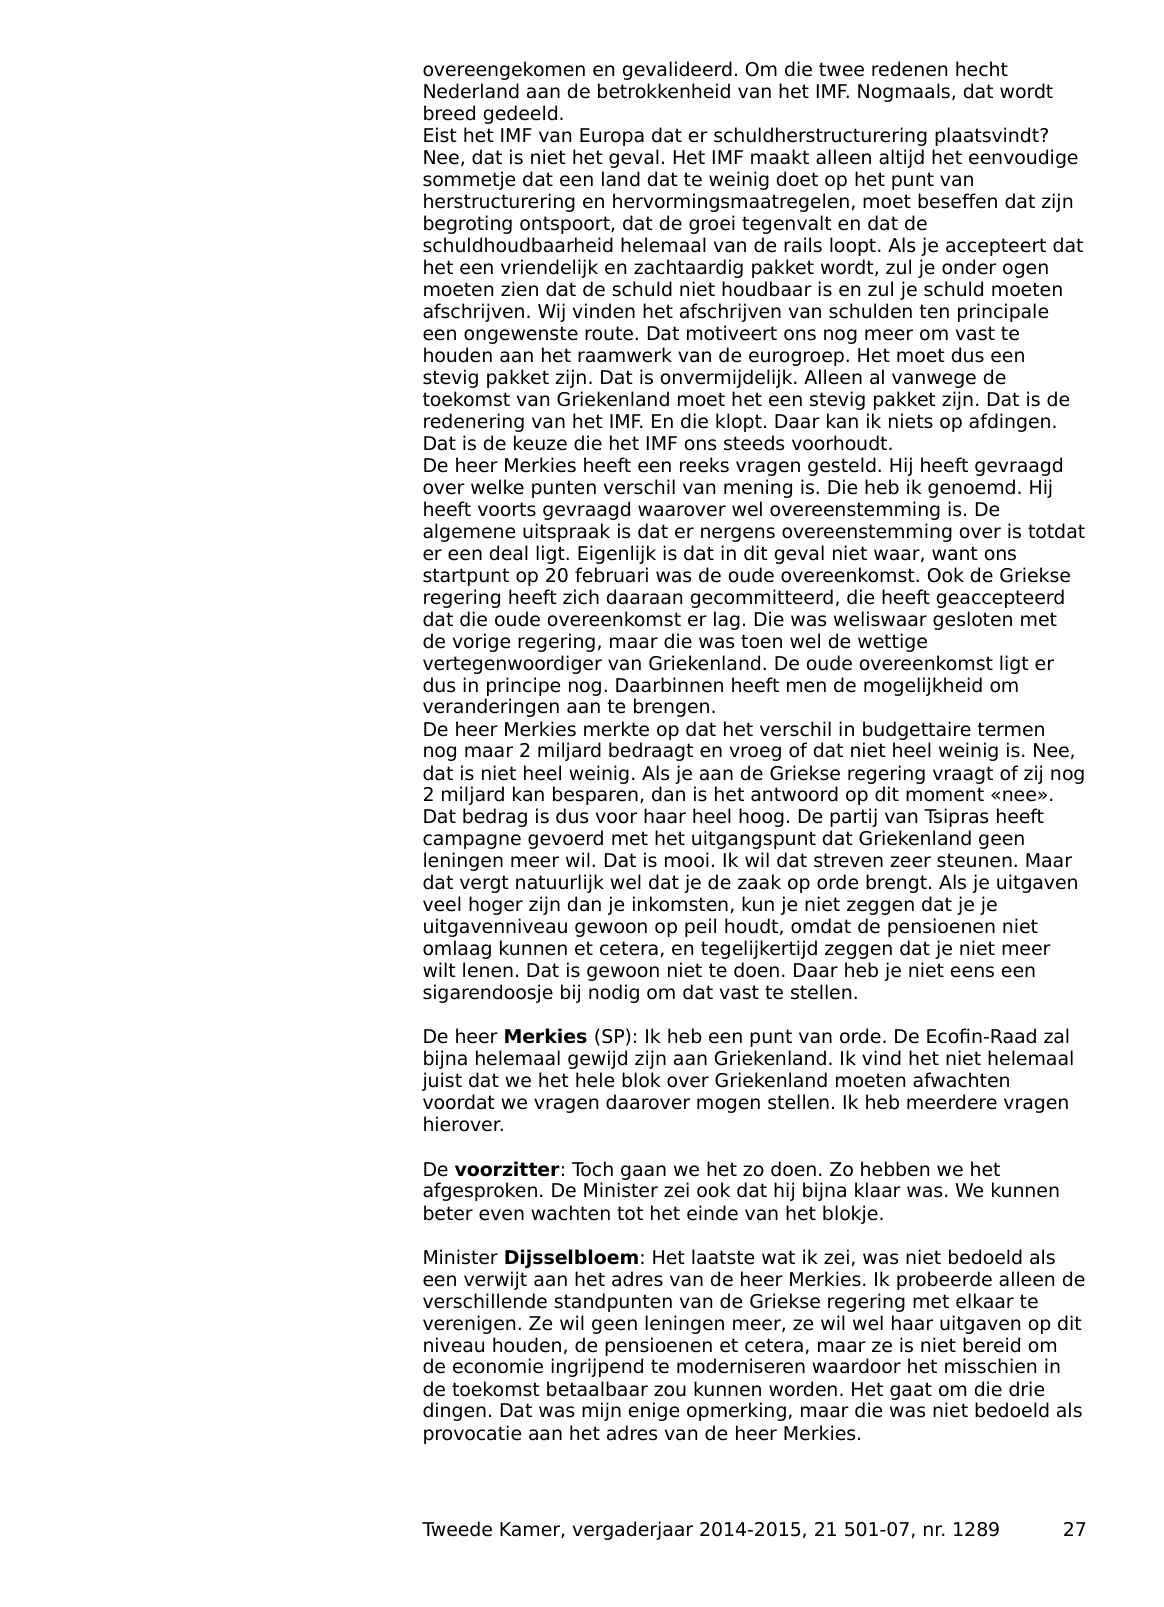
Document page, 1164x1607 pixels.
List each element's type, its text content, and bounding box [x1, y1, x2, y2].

text De heer Merkies (SP): Ik heb een punt van orde. De Ecofin-Raad zal bijna helemaal gewijd zijn aan Griekenland. Ik vind het niet helemaal juist dat we het hele blok over Griekenland moeten afwachten voordat we vragen daarover mogen stellen. Ik heb meerdere vragen hierover. [422, 1026, 1087, 1136]
text De heer Merkies heeft een reeks vragen gesteld. Hij heeft gevraagd over welke punten verschil van mening is. Die heb ik genoemd. Hij heeft voorts gevraagd waarover wel overeenstemming is. De algemene uitspraak is dat er nergens overeenstemming over is totdat er een deal ligt. Eigenlijk is dat in dit geval niet waar, want ons startpunt op 20 februari was de oude overeenkomst. Ook de Griekse regering heeft zich daaraan gecommitteerd, die heeft geaccepteerd dat die oude overeenkomst er lag. Die was weliswaar gesloten met de vorige regering, maar die was toen wel de wettige vertegenwoordiger van Griekenland. De oude overeenkomst ligt er dus in principe nog. Daarbinnen heeft men de mogelijkheid om veranderingen aan te brengen. [422, 455, 1087, 718]
text De voorzitter: Toch gaan we het zo doen. Zo hebben we het afgesproken. De Minister zei ook dat hij bijna klaar was. We kunnen beter even wachten tot het einde van het blokje. [422, 1158, 1087, 1224]
text Minister Dijsselbloem: Het laatste wat ik zei, was niet bedoeld als een verwijt aan het adres van de heer Merkies. Ik probeerde alleen de verschillende standpunten van de Griekse regering met elkaar te verenigen. Ze wil geen leningen meer, ze wil wel haar uitgaven op dit niveau houden, de pensioenen et cetera, maar ze is niet bereid om de economie ingrijpend te moderniseren waardoor het misschien in de toekomst betaalbaar zou kunnen worden. Het gaat om die drie dingen. Dat was mijn enige opmerking, maar die was niet bedoeld als provocatie aan het adres van de heer Merkies. [422, 1247, 1087, 1444]
text overeengekomen en gevalideerd. Om die twee redenen hecht Nederland aan de betrokkenheid van het IMF. Nogmaals, dat wordt breed gedeeld. [422, 59, 1087, 125]
text De heer Merkies merkte op dat het verschil in budgettaire termen nog maar 2 miljard bedraagt en vroeg of dat niet heel weinig is. Nee, dat is niet heel weinig. Als je aan de Griekse regering vraagt of zij nog 2 miljard kan besparen, dan is het antwoord op dit moment «nee». Dat bedrag is dus voor haar heel hoog. De partij van Tsipras heeft campagne gevoerd met het uitgangspunt dat Griekenland geen leningen meer wil. Dat is mooi. Ik wil dat streven zeer steunen. Maar dat vergt natuurlijk wel dat je de zaak op orde brengt. Als je uitgaven veel hoger zijn dan je inkomsten, kun je niet zeggen dat je je uitgavenniveau gewoon op peil houdt, omdat de pensioenen niet omlaag kunnen et cetera, en tegelijkertijd zeggen dat je niet meer wilt lenen. Dat is gewoon niet te doen. Daar heb je niet eens een sigarendoosje bij nodig om dat vast te stellen. [422, 718, 1087, 1004]
text Eist het IMF van Europa dat er schuldherstructurering plaatsvindt? Nee, dat is niet het geval. Het IMF maakt alleen altijd het eenvoudige sommetje dat een land dat te weinig doet op het punt van herstructurering en hervormingsmaatregelen, moet beseffen dat zijn begroting ontspoort, dat de groei tegenvalt en dat de schuldhoudbaarheid helemaal van de rails loopt. Als je accepteert dat het een vriendelijk en zachtaardig pakket wordt, zul je onder ogen moeten zien dat de schuld niet houdbaar is en zul je schuld moeten afschrijven. Wij vinden het afschrijven van schulden ten principale een ongewenste route. Dat motiveert ons nog meer om vast te houden aan het raamwerk van de eurogroep. Het moet dus een stevig pakket zijn. Dat is onvermijdelijk. Alleen al vanwege de toekomst van Griekenland moet het een stevig pakket zijn. Dat is de redenering van het IMF. En die klopt. Daar kan ik niets op afdingen. Dat is de keuze die het IMF ons steeds voorhoudt. [422, 125, 1087, 455]
